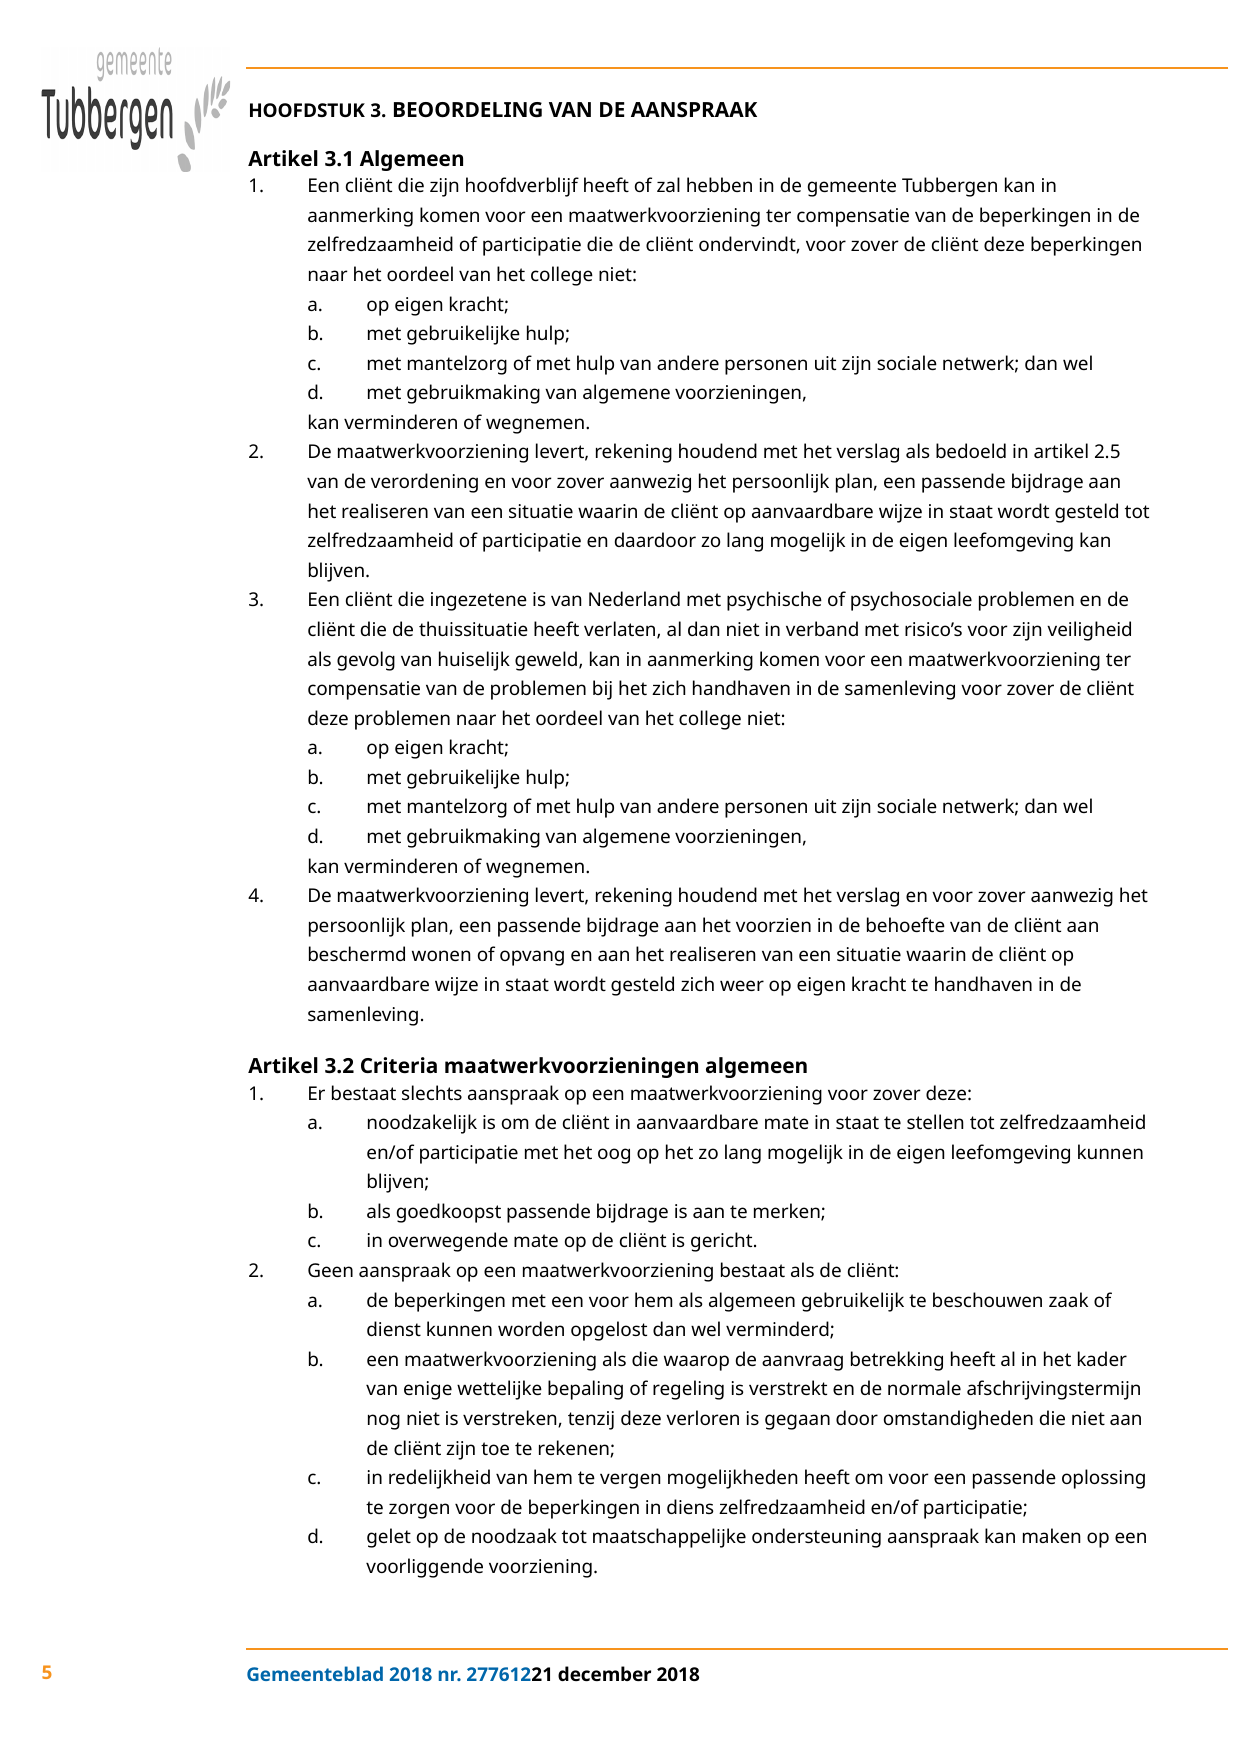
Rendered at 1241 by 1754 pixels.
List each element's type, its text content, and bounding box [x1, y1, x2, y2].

list Een cliënt die ingezetene is van Nederland met psychische of psychosociale problemen en de cliënt die de thuissituatie heeft verlaten, al dan niet in verband met risico’s voor zijn veiligheid als gevolg van huiselijk geweld, kan in aanmerking komen voor een maatwerkvoorziening ter compensatie van de problemen bij het zich handhaven in de samenleving voor zover de cliënt deze problemen naar het oordeel van het college niet: [248, 587, 1152, 731]
list een maatwerkvoorziening als die waarop de aanvraag betrekking heeft al in het kader van enige wettelijke bepaling of regeling is verstrekt en de normale afschrijvingstermijn nog niet is verstreken, tenzij deze verloren is gegaan door omstandigheden die niet aan de cliënt zijn toe te rekenen; [307, 1346, 1152, 1460]
list op eigen kracht; [307, 734, 1152, 760]
list gelet op de noodzaak tot maatschappelijke ondersteuning aanspraak kan maken op een voorliggende voorziening. [307, 1523, 1152, 1579]
list Er bestaat slechts aanspraak op een maatwerkvoorziening voor zover deze: [248, 1080, 1152, 1105]
list met gebruikmaking van algemene voorzieningen, [307, 823, 1152, 849]
text Artikel 3.2 Criteria maatwerkvoorzieningen algemeen [248, 1051, 1152, 1080]
text HOOFDSTUK 3. BEOORDELING VAN DE AANSPRAAK [248, 95, 1152, 123]
list kan verminderen of wegnemen. [248, 853, 1152, 879]
picture [41, 47, 231, 172]
list in redelijkheid van hem te vergen mogelijkheden heeft om voor een passende oplossing te zorgen voor de beperkingen in diens zelfredzaamheid en/of participatie; [307, 1464, 1152, 1519]
list in overwegende mate op de cliënt is gericht. [307, 1228, 1152, 1253]
list De maatwerkvoorziening levert, rekening houdend met het verslag en voor zover aanwezig het persoonlijk plan, een passende bijdrage aan het voorzien in de behoefte van de cliënt aan beschermd wonen of opvang en aan het realiseren van een situatie waarin de cliënt op aanvaardbare wijze in staat wordt gesteld zich weer op eigen kracht te handhaven in de samenleving. [248, 882, 1152, 1027]
list met gebruikelijke hulp; [307, 320, 1152, 346]
list Geen aanspraak op een maatwerkvoorziening bestaat als de cliënt: [248, 1257, 1152, 1283]
list de beperkingen met een voor hem als algemeen gebruikelijk te beschouwen zaak of dienst kunnen worden opgelost dan wel verminderd; [307, 1287, 1152, 1342]
list als goedkoopst passende bijdrage is aan te merken; [307, 1198, 1152, 1224]
list noodzakelijk is om de cliënt in aanvaardbare mate in staat te stellen tot zelfredzaamheid en/of participatie met het oog op het zo lang mogelijk in de eigen leefomgeving kunnen blijven; [307, 1109, 1152, 1194]
list De maatwerkvoorziening levert, rekening houdend met het verslag als bedoeld in artikel 2.5 van de verordening en voor zover aanwezig het persoonlijk plan, een passende bijdrage aan het realiseren van een situatie waarin de cliënt op aanvaardbare wijze in staat wordt gesteld tot zelfredzaamheid of participatie en daardoor zo lang mogelijk in de eigen leefomgeving kan blijven. [248, 439, 1152, 583]
list Een cliënt die zijn hoofdverblijf heeft of zal hebben in de gemeente Tubbergen kan in aanmerking komen voor een maatwerkvoorziening ter compensatie van de beperkingen in de zelfredzaamheid of participatie die de cliënt ondervindt, voor zover de cliënt deze beperkingen naar het oordeel van het college niet: [248, 172, 1152, 287]
list kan verminderen of wegnemen. [248, 409, 1152, 435]
list met gebruikmaking van algemene voorzieningen, [307, 379, 1152, 405]
list met mantelzorg of met hulp van andere personen uit zijn sociale netwerk; dan wel [307, 350, 1152, 376]
list met gebruikelijke hulp; [307, 764, 1152, 790]
list op eigen kracht; [307, 291, 1152, 317]
list met mantelzorg of met hulp van andere personen uit zijn sociale netwerk; dan wel [307, 794, 1152, 819]
text Artikel 3.1 Algemeen [248, 144, 1152, 172]
